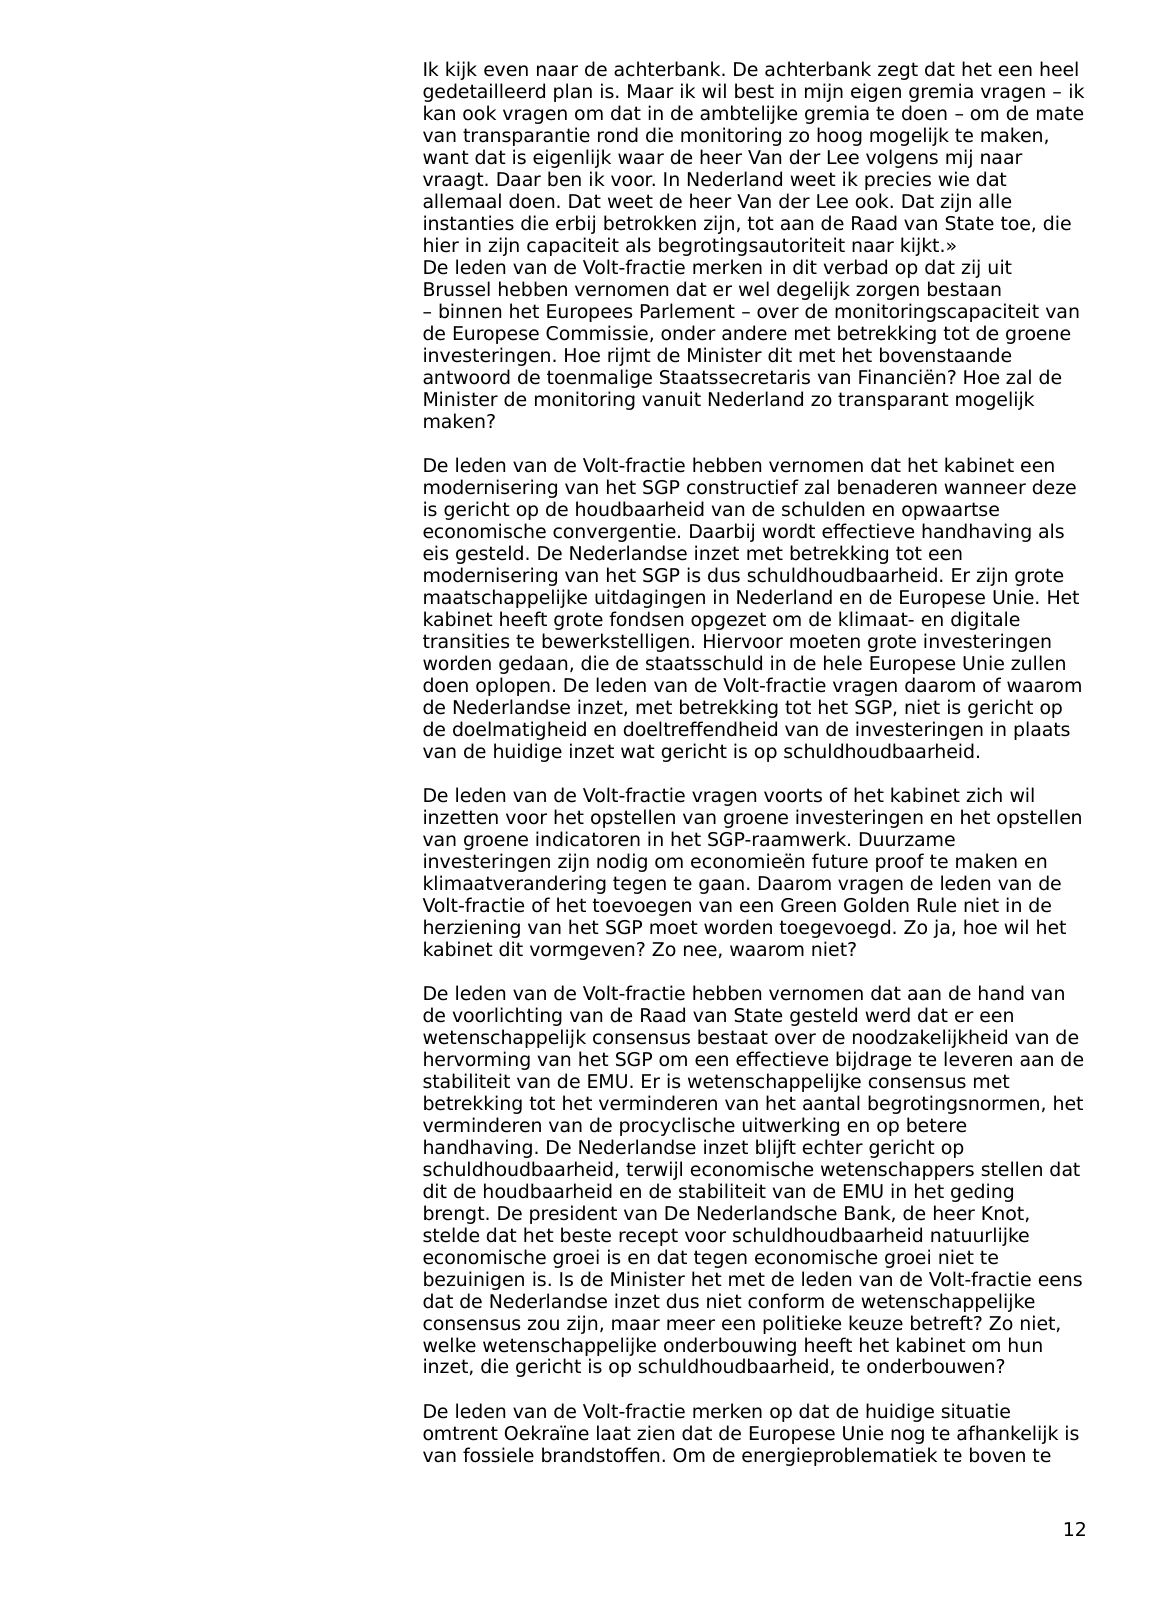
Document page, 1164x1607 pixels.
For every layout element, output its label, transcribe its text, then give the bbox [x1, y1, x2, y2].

text De leden van de Volt-fractie merken op dat de huidige situatie omtrent Oekraïne laat zien dat de Europese Unie nog te afhankelijk is van fossiele brandstoffen. Om de energieproblematiek te boven te [422, 1401, 1087, 1467]
text De leden van de Volt-fractie vragen voorts of het kabinet zich wil inzetten voor het opstellen van groene investeringen en het opstellen van groene indicatoren in het SGP-raamwerk. Duurzame investeringen zijn nodig om economieën future proof te maken en klimaatverandering tegen te gaan. Daarom vragen de leden van de Volt-fractie of het toevoegen van een Green Golden Rule niet in de herziening van het SGP moet worden toegevoegd. Zo ja, hoe wil het kabinet dit vormgeven? Zo nee, waarom niet? [422, 785, 1087, 961]
text Ik kijk even naar de achterbank. De achterbank zegt dat het een heel gedetailleerd plan is. Maar ik wil best in mijn eigen gremia vragen – ik kan ook vragen om dat in de ambtelijke gremia te doen – om de mate van transparantie rond die monitoring zo hoog mogelijk te maken, want dat is eigenlijk waar de heer Van der Lee volgens mij naar vraagt. Daar ben ik voor. In Nederland weet ik precies wie dat allemaal doen. Dat weet de heer Van der Lee ook. Dat zijn alle instanties die erbij betrokken zijn, tot aan de Raad van State toe, die hier in zijn capaciteit als begrotingsautoriteit naar kijkt.» [422, 59, 1087, 257]
text De leden van de Volt-fractie hebben vernomen dat aan de hand van de voorlichting van de Raad van State gesteld werd dat er een wetenschappelijk consensus bestaat over de noodzakelijkheid van de hervorming van het SGP om een effectieve bijdrage te leveren aan de stabiliteit van de EMU. Er is wetenschappelijke consensus met betrekking tot het verminderen van het aantal begrotingsnormen, het verminderen van de procyclische uitwerking en op betere handhaving. De Nederlandse inzet blijft echter gericht op schuldhoudbaarheid, terwijl economische wetenschappers stellen dat dit de houdbaarheid en de stabiliteit van de EMU in het geding brengt. De president van De Nederlandsche Bank, de heer Knot, stelde dat het beste recept voor schuldhoudbaarheid natuurlijke economische groei is en dat tegen economische groei niet te bezuinigen is. Is de Minister het met de leden van de Volt-fractie eens dat de Nederlandse inzet dus niet conform de wetenschappelijke consensus zou zijn, maar meer een politieke keuze betreft? Zo niet, welke wetenschappelijke onderbouwing heeft het kabinet om hun inzet, die gericht is op schuldhoudbaarheid, te onderbouwen? [422, 983, 1087, 1378]
text De leden van de Volt-fractie hebben vernomen dat het kabinet een modernisering van het SGP constructief zal benaderen wanneer deze is gericht op de houdbaarheid van de schulden en opwaartse economische convergentie. Daarbij wordt effectieve handhaving als eis gesteld. De Nederlandse inzet met betrekking tot een modernisering van het SGP is dus schuldhoudbaarheid. Er zijn grote maatschappelijke uitdagingen in Nederland en de Europese Unie. Het kabinet heeft grote fondsen opgezet om de klimaat- en digitale transities te bewerkstelligen. Hiervoor moeten grote investeringen worden gedaan, die de staatsschuld in de hele Europese Unie zullen doen oplopen. De leden van de Volt-fractie vragen daarom of waarom de Nederlandse inzet, met betrekking tot het SGP, niet is gericht op de doelmatigheid en doeltreffendheid van de investeringen in plaats van de huidige inzet wat gericht is op schuldhoudbaarheid. [422, 455, 1087, 763]
text De leden van de Volt-fractie merken in dit verbad op dat zij uit Brussel hebben vernomen dat er wel degelijk zorgen bestaan – binnen het Europees Parlement – over de monitoringscapaciteit van de Europese Commissie, onder andere met betrekking tot de groene investeringen. Hoe rijmt de Minister dit met het bovenstaande antwoord de toenmalige Staatssecretaris van Financiën? Hoe zal de Minister de monitoring vanuit Nederland zo transparant mogelijk maken? [422, 257, 1087, 433]
